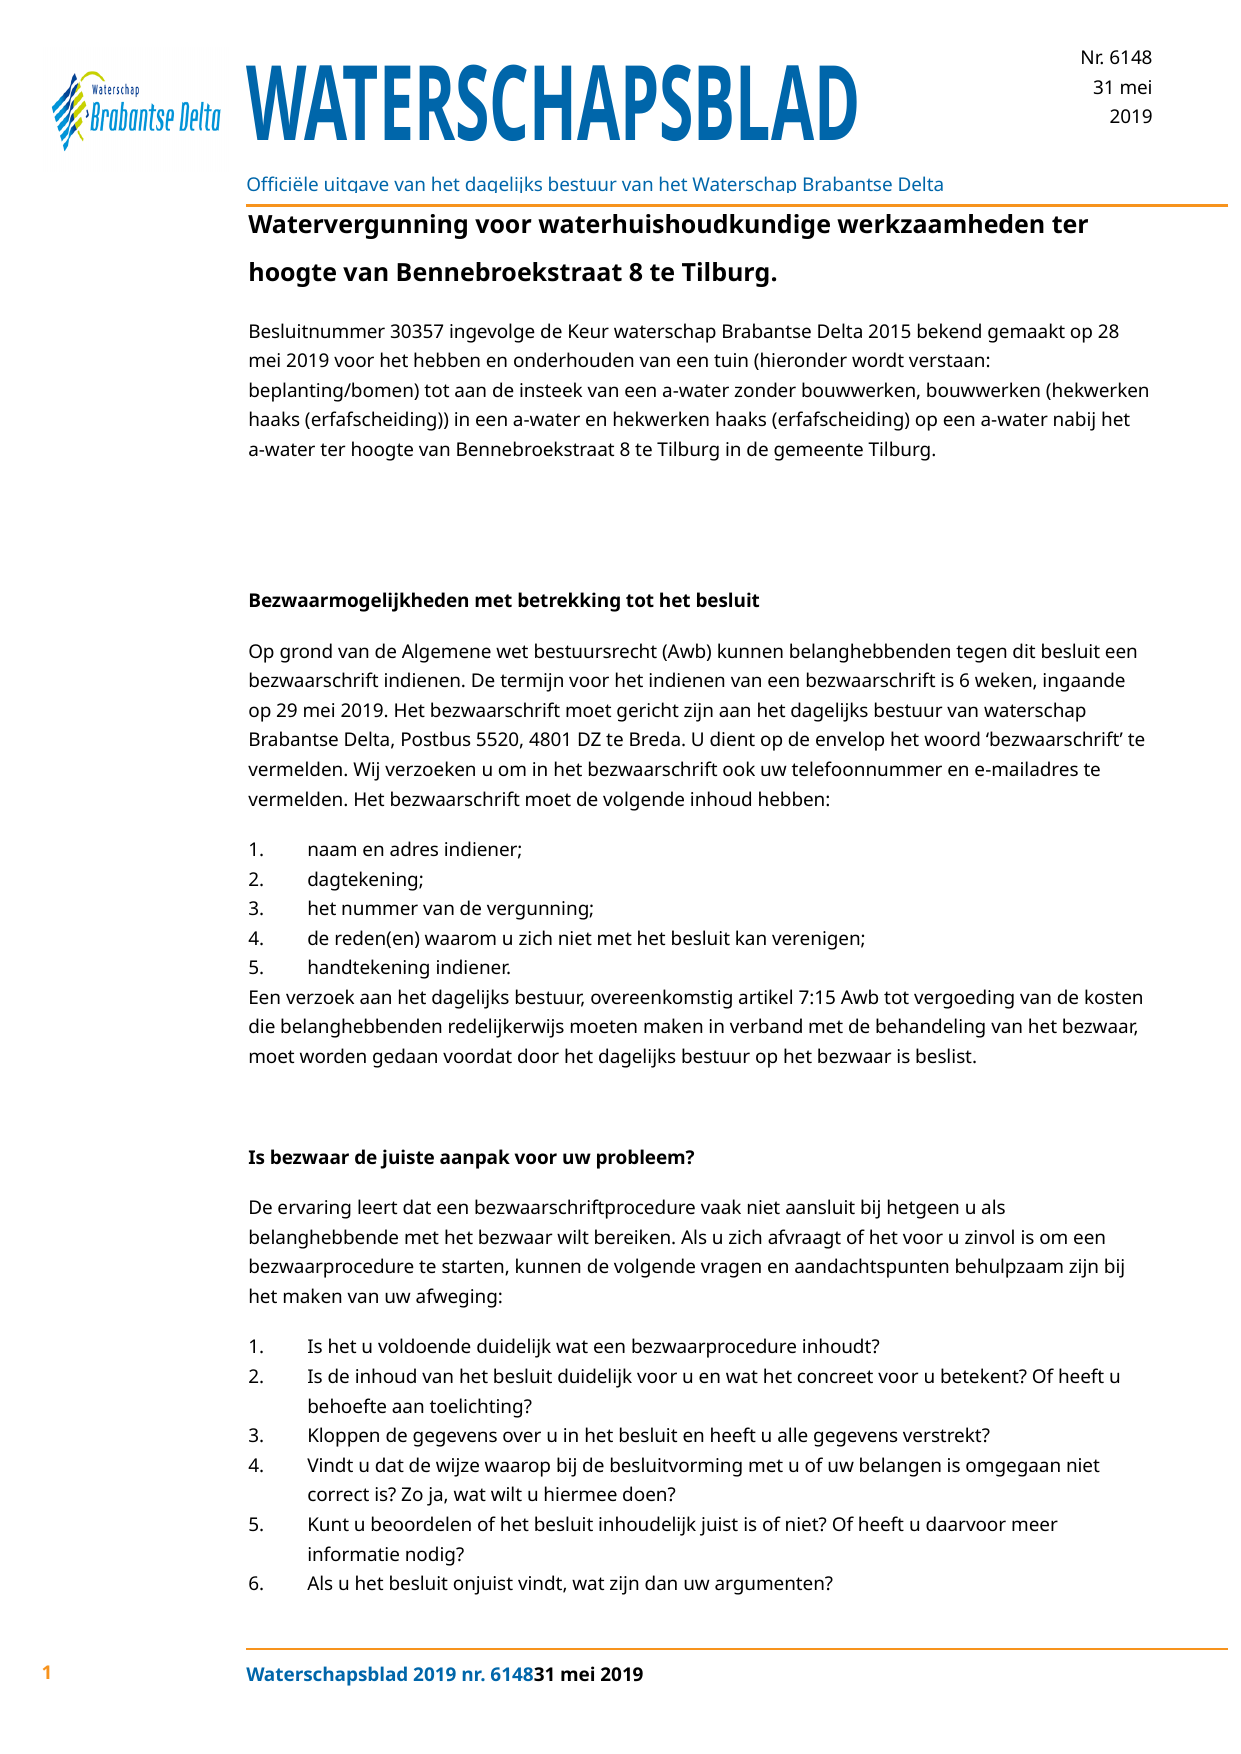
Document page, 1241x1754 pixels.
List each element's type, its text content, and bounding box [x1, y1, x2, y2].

text Watervergunning voor waterhuishoudkundige werkzaamheden ter hoogte van Bennebroekstraat 8 te Tilburg. [248, 207, 1152, 288]
list Is het u voldoende duidelijk wat een bezwaarprocedure inhoudt? [248, 1334, 1152, 1359]
text Bezwaarmogelijkheden met betrekking tot het besluit [248, 587, 1152, 613]
list Kunt u beoordelen of het besluit inhoudelijk juist is of niet? Of heeft u daarvoor meer informatie nodig? [248, 1511, 1152, 1567]
list Is de inhoud van het besluit duidelijk voor u en wat het concreet voor u betekent? Of heeft u behoefte aan toelichting? [248, 1363, 1152, 1419]
list Kloppen de gegevens over u in het besluit en heeft u alle gegevens verstrekt? [248, 1422, 1152, 1448]
text Een verzoek aan het dagelijks bestuur, overeenkomstig artikel 7:15 Awb tot vergoeding van de kosten die belanghebbenden redelijkerwijs moeten maken in verband met de behandeling van het bezwaar, moet worden gedaan voordat door het dagelijks bestuur op het bezwaar is beslist. [248, 984, 1152, 1069]
list het nummer van de vergunning; [248, 895, 1152, 921]
list dagtekening; [248, 866, 1152, 892]
list de reden(en) waarom u zich niet met het besluit kan verenigen; [248, 925, 1152, 951]
list Als u het besluit onjuist vindt, wat zijn dan uw argumenten? [248, 1570, 1152, 1596]
text Op grond van de Algemene wet bestuursrecht (Awb) kunnen belanghebbenden tegen dit besluit een bezwaarschrift indienen. De termijn voor het indienen van een bezwaarschrift is 6 weken, ingaande op 29 mei 2019. Het bezwaarschrift moet gericht zijn aan het dagelijks bestuur van waterschap Brabantse Delta, Postbus 5520, 4801 DZ te Breda. U dient op de envelop het woord ‘bezwaarschrift’ te vermelden. Wij verzoeken u om in het bezwaarschrift ook uw telefoonnummer en e‑mailadres te vermelden. Het bezwaarschrift moet de volgende inhoud hebben: [248, 638, 1152, 812]
text Is bezwaar de juiste aanpak voor uw probleem? [248, 1144, 1152, 1170]
list handtekening indiener. [248, 954, 1152, 980]
list naam en adres indiener; [248, 836, 1152, 862]
text Besluitnummer 30357 ingevolge de Keur waterschap Brabantse Delta 2015 bekend gemaakt op 28 mei 2019 voor het hebben en onderhouden van een tuin (hieronder wordt verstaan: beplanting/bomen) tot aan de insteek van een a-water zonder bouwwerken, bouwwerken (hekwerken haaks (erfafscheiding)) in een a-water en hekwerken haaks (erfafscheiding) op een a-water nabij het a-water ter hoogte van Bennebroekstraat 8 te Tilburg in de gemeente Tilburg. [248, 318, 1152, 462]
picture [41, 47, 231, 172]
list Vindt u dat de wijze waarop bij de besluitvorming met u of uw belangen is omgegaan niet correct is? Zo ja, wat wilt u hiermee doen? [248, 1452, 1152, 1507]
text De ervaring leert dat een bezwaarschriftprocedure vaak niet aansluit bij hetgeen u als belanghebbende met het bezwaar wilt bereiken. Als u zich afvraagt of het voor u zinvol is om een bezwaarprocedure te starten, kunnen de volgende vragen en aandachtspunten behulpzaam zijn bij het maken van uw afweging: [248, 1194, 1152, 1309]
